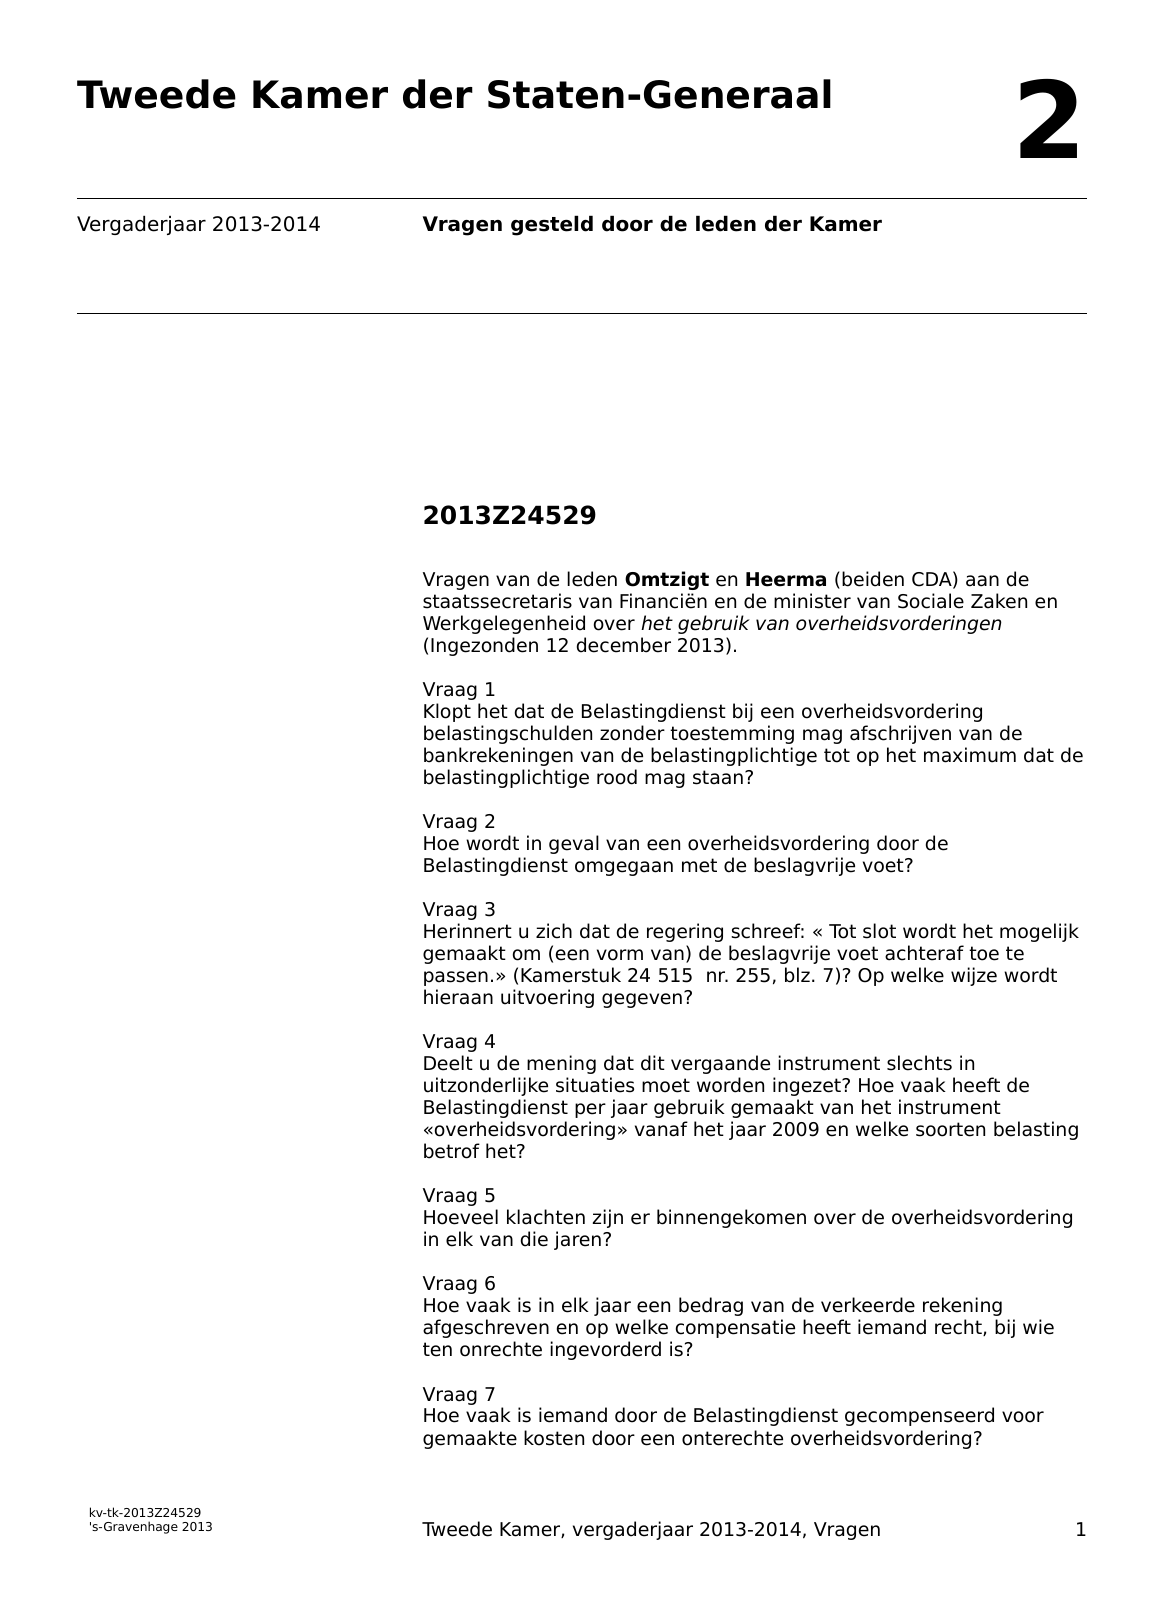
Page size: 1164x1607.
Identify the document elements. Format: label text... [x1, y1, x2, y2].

text Vraag 1 [422, 679, 1087, 701]
text Hoeveel klachten zijn er binnengekomen over de overheidsvordering in elk van die jaren? [422, 1207, 1087, 1251]
text Vraag 4 [422, 1031, 1087, 1053]
text Vraag 2 [422, 811, 1087, 833]
text 's-Gravenhage 2013 [88, 1520, 323, 1534]
text 2013Z24529 [422, 501, 1087, 531]
text Hoe vaak is in elk jaar een bedrag van de verkeerde rekening afgeschreven en op welke compensatie heeft iemand recht, bij wie ten onrechte ingevorderd is? [422, 1295, 1087, 1361]
text Herinnert u zich dat de regering schreef: « Tot slot wordt het mogelijk gemaakt om (een vorm van) de beslagvrije voet achteraf toe te passen.» (Kamerstuk 24 515 nr. 255, blz. 7)? Op welke wijze wordt hieraan uitvoering gegeven? [422, 921, 1087, 1009]
text Vraag 7 [422, 1383, 1087, 1405]
table_header 2 [886, 59, 1087, 198]
text Deelt u de mening dat dit vergaande instrument slechts in uitzonderlijke situaties moet worden ingezet? Hoe vaak heeft de Belastingdienst per jaar gebruik gemaakt van het instrument «overheidsvordering» vanaf het jaar 2009 en welke soorten belasting betrof het? [422, 1053, 1087, 1163]
table_cell Vragen gesteld door de leden der Kamer [422, 199, 1087, 313]
text kv-tk-2013Z24529 [88, 1506, 323, 1520]
text Hoe wordt in geval van een overheidsvordering door de Belastingdienst omgegaan met de beslagvrije voet? [422, 833, 1087, 877]
text Vraag 6 [422, 1273, 1087, 1295]
text Vraag 3 [422, 899, 1087, 921]
text Vragen van de leden Omtzigt en Heerma (beiden CDA) aan de staatssecretaris van Financiën en de minister van Sociale Zaken en Werkgelegenheid over het gebruik van overheidsvorderingen (Ingezonden 12 december 2013). [422, 569, 1087, 657]
table_cell Vergaderjaar 2013-2014 [77, 199, 422, 313]
text Klopt het dat de Belastingdienst bij een overheidsvordering belastingschulden zonder toestemming mag afschrijven van de bankrekeningen van de belastingplichtige tot op het maximum dat de belastingplichtige rood mag staan? [422, 701, 1087, 789]
table_header Tweede Kamer der Staten-Generaal [77, 59, 886, 198]
text Vraag 5 [422, 1185, 1087, 1207]
text Hoe vaak is iemand door de Belastingdienst gecompenseerd voor gemaakte kosten door een onterechte overheidsvordering? [422, 1405, 1087, 1449]
